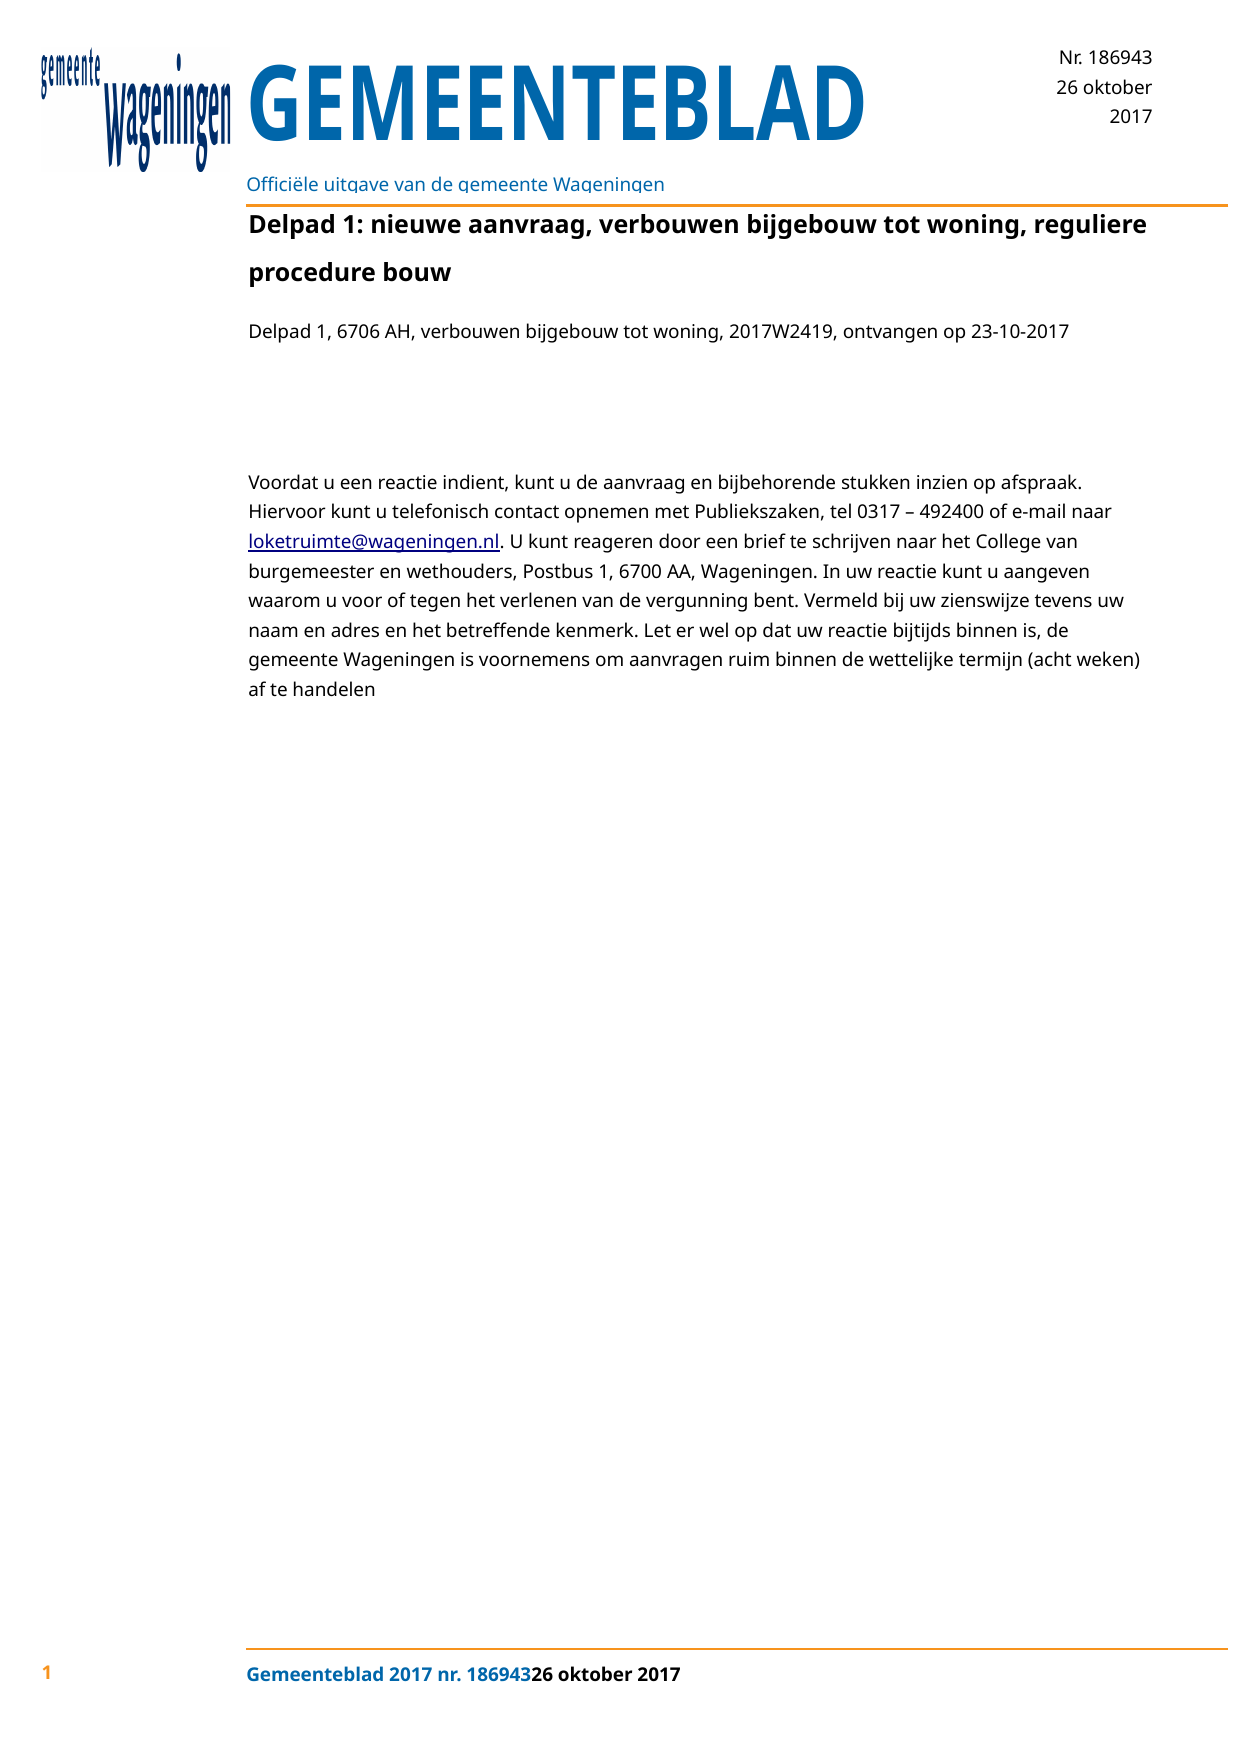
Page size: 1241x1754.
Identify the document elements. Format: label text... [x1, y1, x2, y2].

picture [41, 47, 231, 172]
text Delpad 1, 6706 AH, verbouwen bijgebouw tot woning, 2017W2419, ontvangen op 23-10-2017 [248, 318, 1152, 344]
text Voordat u een reactie indient, kunt u de aanvraag en bijbehorende stukken inzien op afspraak. Hiervoor kunt u telefonisch contact opnemen met Publiekszaken, tel 0317 – 492400 of e-mail naar loketruimte@wageningen.nl. U kunt reageren door een brief te schrijven naar het College van burgemeester en wethouders, Postbus 1, 6700 AA, Wageningen. In uw reactie kunt u aangeven waarom u voor of tegen het verlenen van de vergunning bent. Vermeld bij uw zienswijze tevens uw naam en adres en het betreffende kenmerk. Let er wel op dat uw reactie bijtijds binnen is, de gemeente Wageningen is voornemens om aanvragen ruim binnen de wettelijke termijn (acht weken) af te handelen [248, 469, 1152, 702]
text Delpad 1: nieuwe aanvraag, verbouwen bijgebouw tot woning, reguliere procedure bouw [248, 207, 1152, 288]
